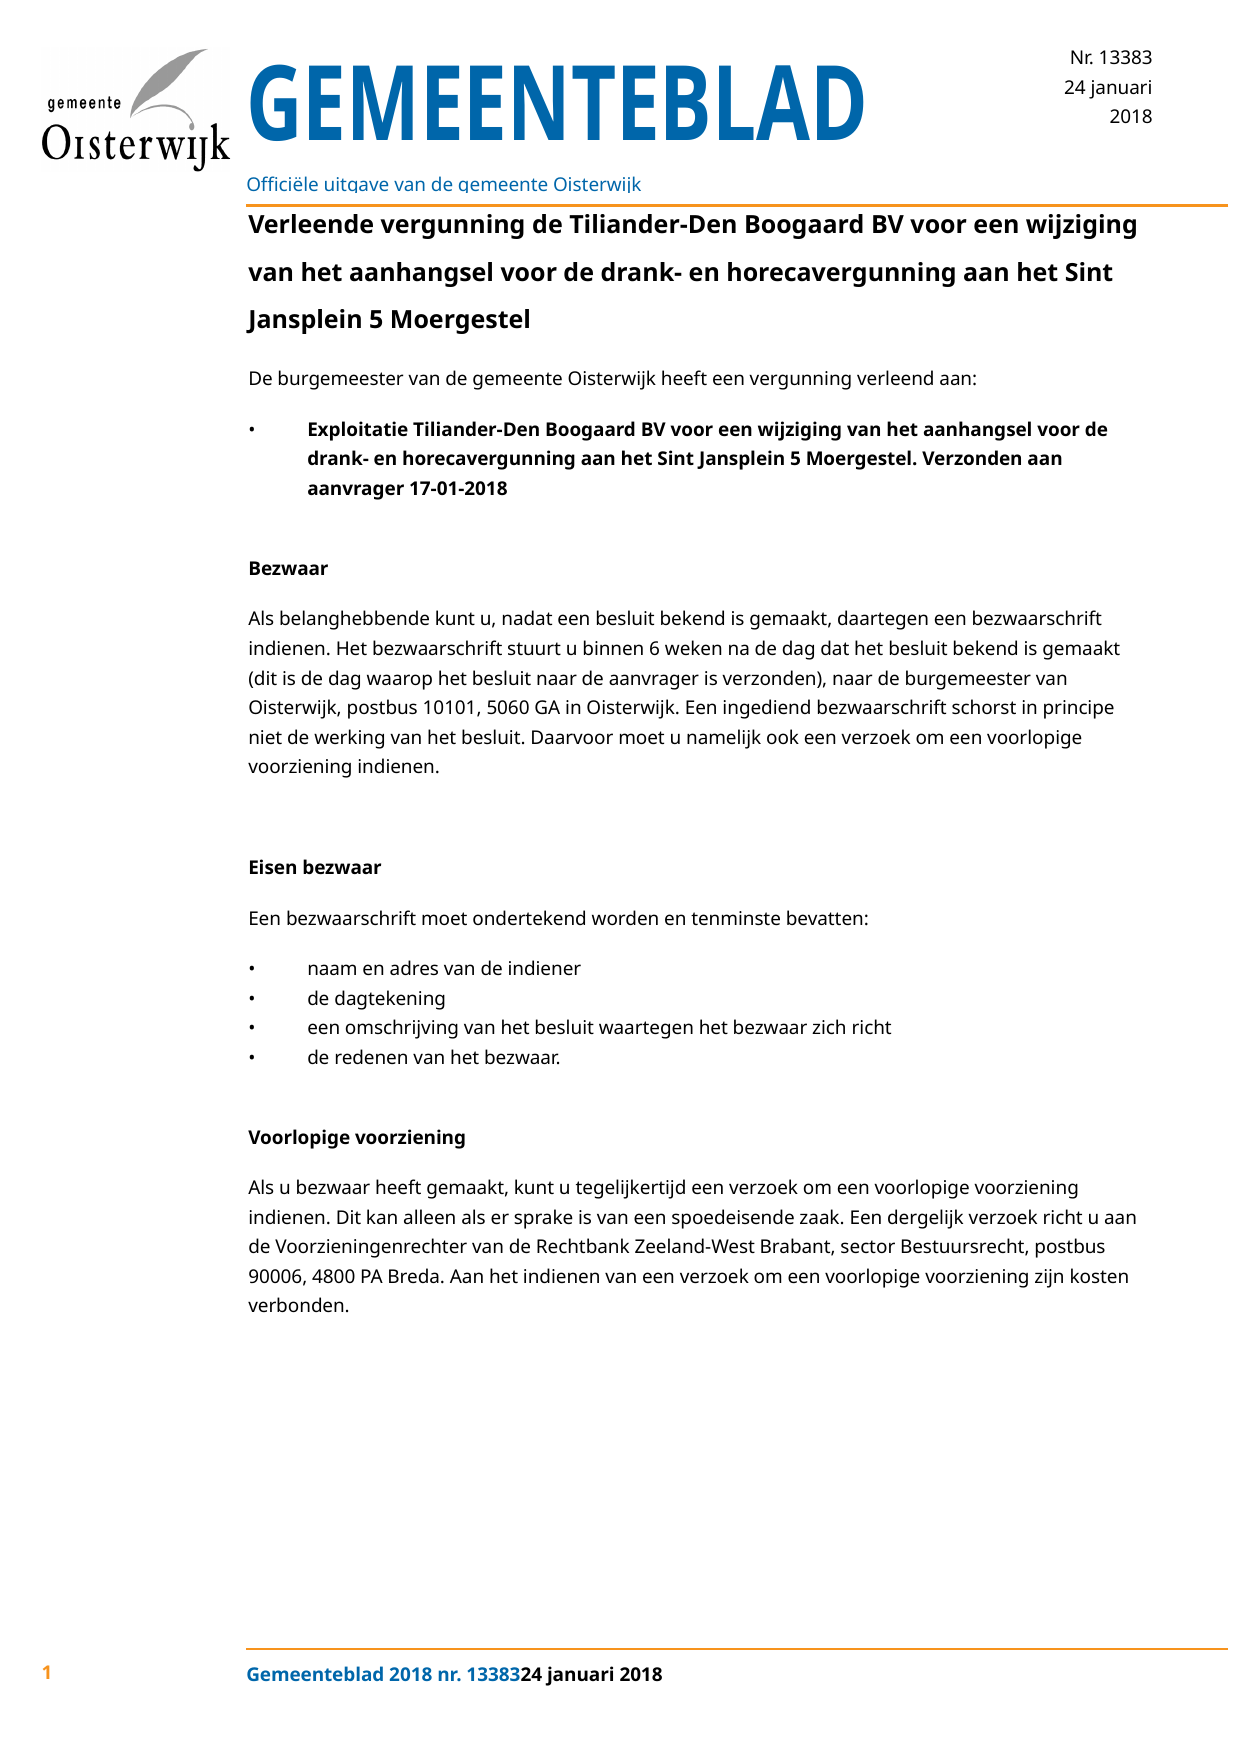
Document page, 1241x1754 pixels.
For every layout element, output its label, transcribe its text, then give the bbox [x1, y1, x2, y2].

text Als belanghebbende kunt u, nadat een besluit bekend is gemaakt, daartegen een bezwaarschrift indienen. Het bezwaarschrift stuurt u binnen 6 weken na de dag dat het besluit bekend is gemaakt (dit is de dag waarop het besluit naar de aanvrager is verzonden), naar de burgemeester van Oisterwijk, postbus 10101, 5060 GA in Oisterwijk. Een ingediend bezwaarschrift schorst in principe niet de werking van het besluit. Daarvoor moet u namelijk ook een verzoek om een voorlopige voorziening indienen. [248, 606, 1152, 779]
list de dagtekening [248, 985, 1152, 1010]
text Voorlopige voorziening [248, 1124, 1152, 1149]
list een omschrijving van het besluit waartegen het bezwaar zich richt [248, 1014, 1152, 1040]
list Exploitatie Tiliander-Den Boogaard BV voor een wijziging van het aanhangsel voor de drank- en horecavergunning aan het Sint Jansplein 5 Moergestel. Verzonden aan aanvrager 17-01-2018 [248, 416, 1152, 501]
text Als u bezwaar heeft gemaakt, kunt u tegelijkertijd een verzoek om een voorlopige voorziening indienen. Dit kan alleen als er sprake is van een spoedeisende zaak. Een dergelijk verzoek richt u aan de Voorzieningenrechter van de Rechtbank Zeeland-West Brabant, sector Bestuursrecht, postbus 90006, 4800 PA Breda. Aan het indienen van een verzoek om een voorlopige voorziening zijn kosten verbonden. [248, 1174, 1152, 1318]
picture [41, 47, 231, 172]
text Eisen bezwaar [248, 854, 1152, 880]
list naam en adres van de indiener [248, 955, 1152, 981]
text Bezwaar [248, 555, 1152, 581]
text De burgemeester van de gemeente Oisterwijk heeft een vergunning verleend aan: [248, 366, 1152, 391]
text Verleende vergunning de Tiliander-Den Boogaard BV voor een wijziging van het aanhangsel voor de drank- en horecavergunning aan het Sint Jansplein 5 Moergestel [248, 207, 1152, 336]
list de redenen van het bezwaar. [248, 1044, 1152, 1069]
text Een bezwaarschrift moet ondertekend worden en tenminste bevatten: [248, 905, 1152, 930]
